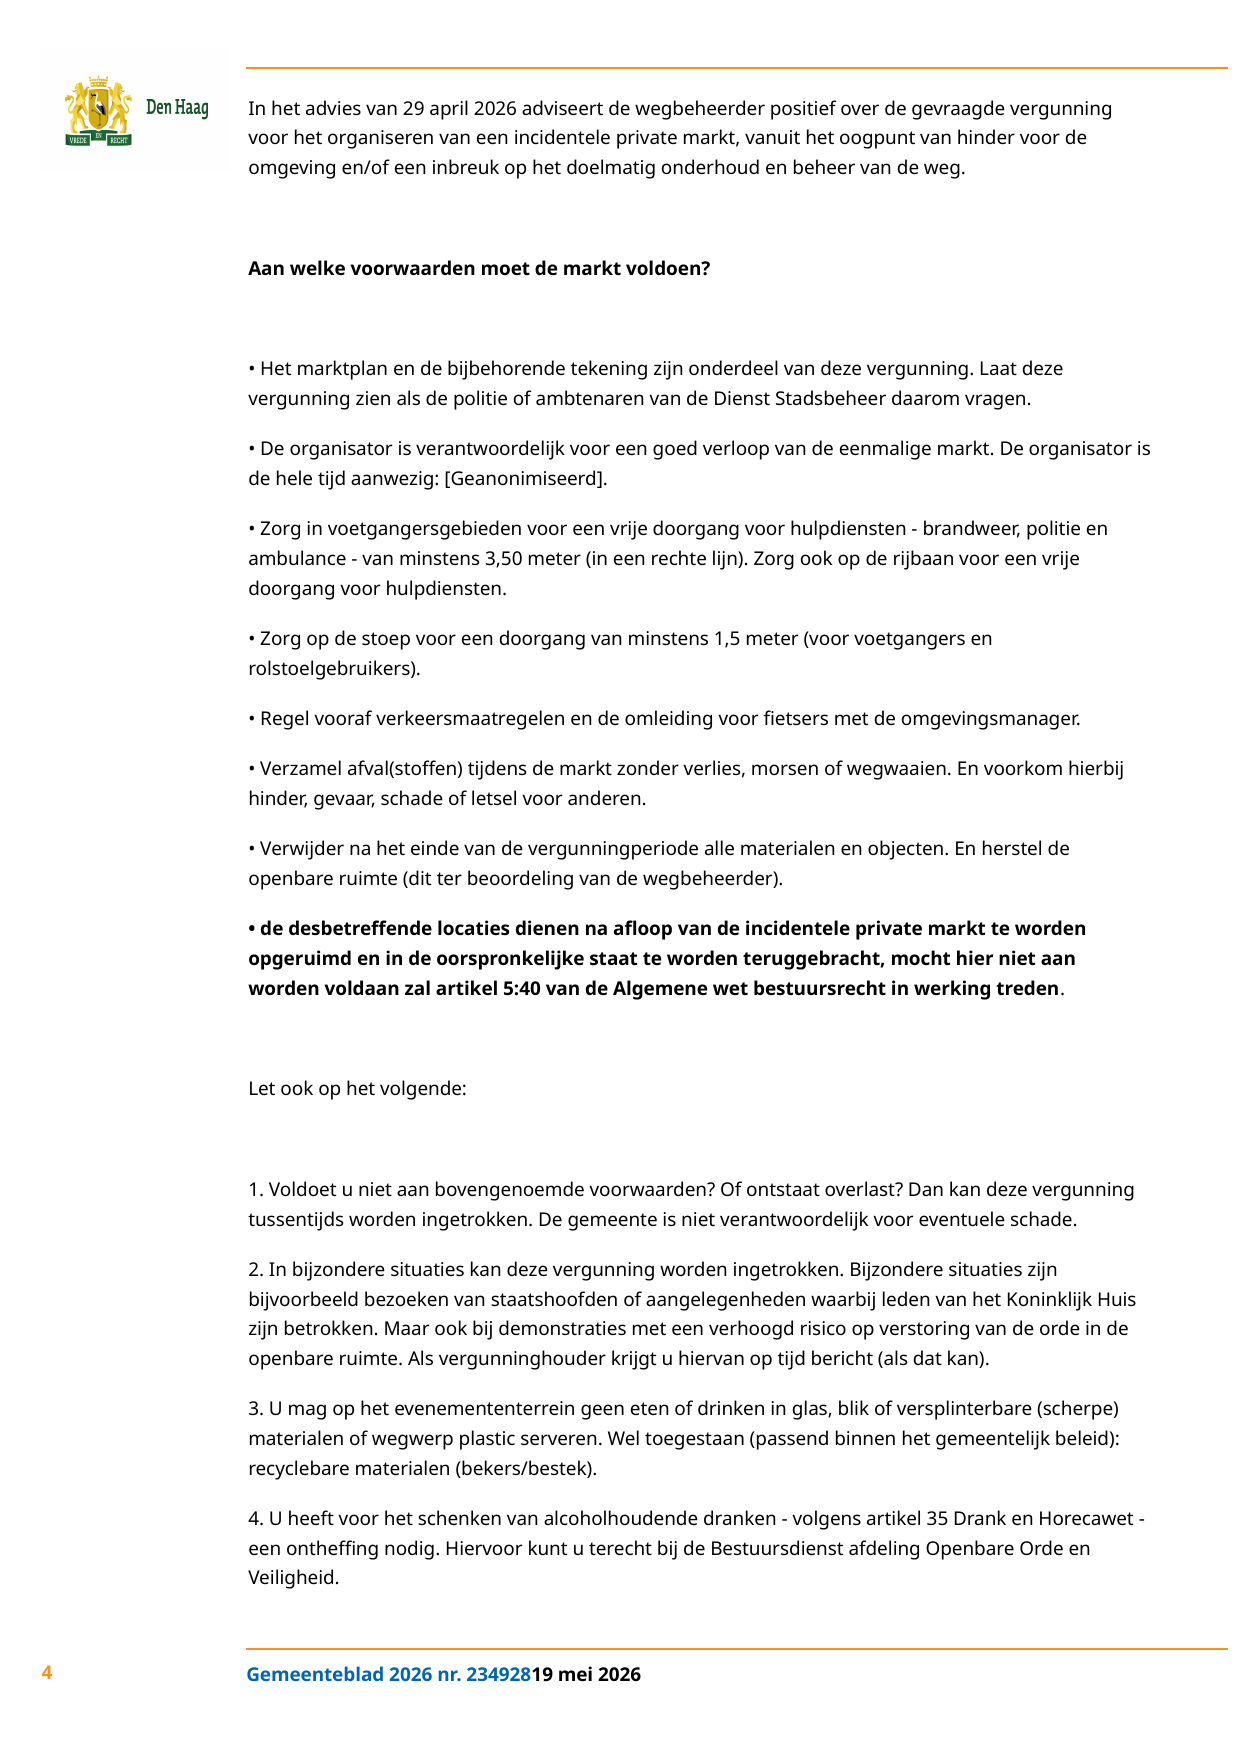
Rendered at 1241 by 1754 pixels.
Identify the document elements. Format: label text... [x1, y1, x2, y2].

text In het advies van 29 april 2026 adviseert de wegbeheerder positief over de gevraagde vergunning voor het organiseren van een incidentele private markt, vanuit het oogpunt van hinder voor de omgeving en/of een inbreuk op het doelmatig onderhoud en beheer van de weg. [248, 95, 1152, 180]
text Aan welke voorwaarden moet de markt voldoen? [248, 255, 1152, 281]
text 1. Voldoet u niet aan bovengenoemde voorwaarden? Of ontstaat overlast? Dan kan deze vergunning tussentijds worden ingetrokken. De gemeente is niet verantwoordelijk voor eventuele schade. [248, 1176, 1152, 1232]
text • Verwijder na het einde van de vergunningperiode alle materialen en objecten. En herstel de openbare ruimte (dit ter beoordeling van de wegbeheerder). [248, 836, 1152, 891]
text 2. In bijzondere situaties kan deze vergunning worden ingetrokken. Bijzondere situaties zijn bijvoorbeeld bezoeken van staatshoofden of aangelegenheden waarbij leden van het Koninklijk Huis zijn betrokken. Maar ook bij demonstraties met een verhoogd risico op verstoring van de orde in de openbare ruimte. Als vergunninghouder krijgt u hiervan op tijd bericht (als dat kan). [248, 1256, 1152, 1371]
text Let ook op het volgende: [248, 1076, 1152, 1101]
text • Zorg op de stoep voor een doorgang van minstens 1,5 meter (voor voetgangers en rolstoelgebruikers). [248, 625, 1152, 681]
text • Zorg in voetgangersgebieden voor een vrije doorgang voor hulpdiensten - brandweer, politie en ambulance - van minstens 3,50 meter (in een rechte lijn). Zorg ook op de rijbaan voor een vrije doorgang voor hulpdiensten. [248, 516, 1152, 601]
text 3. U mag op het evenemententerrein geen eten of drinken in glas, blik of versplinterbare (scherpe) materialen of wegwerp plastic serveren. Wel toegestaan (passend binnen het gemeentelijk beleid): recyclebare materialen (bekers/bestek). [248, 1396, 1152, 1481]
text • Het marktplan en de bijbehorende tekening zijn onderdeel van deze vergunning. Laat deze vergunning zien als de politie of ambtenaren van de Dienst Stadsbeheer daarom vragen. [248, 356, 1152, 411]
text 4. U heeft voor het schenken van alcoholhoudende dranken - volgens artikel 35 Drank en Horecawet - een ontheffing nodig. Hiervoor kunt u terecht bij de Bestuursdienst afdeling Openbare Orde en Veiligheid. [248, 1505, 1152, 1590]
picture [41, 47, 231, 172]
text • Regel vooraf verkeersmaatregelen en de omleiding voor fietsers met de omgevingsmanager. [248, 705, 1152, 731]
text • de desbetreffende locaties dienen na afloop van de incidentele private markt te worden opgeruimd en in de oorspronkelijke staat te worden teruggebracht, mocht hier niet aan worden voldaan zal artikel 5:40 van de Algemene wet bestuursrecht in werking treden. [248, 916, 1152, 1001]
text • Verzamel afval(stoffen) tijdens de markt zonder verlies, morsen of wegwaaien. En voorkom hierbij hinder, gevaar, schade of letsel voor anderen. [248, 756, 1152, 811]
text • De organisator is verantwoordelijk voor een goed verloop van de eenmalige markt. De organisator is de hele tijd aanwezig: [Geanonimiseerd]. [248, 436, 1152, 491]
